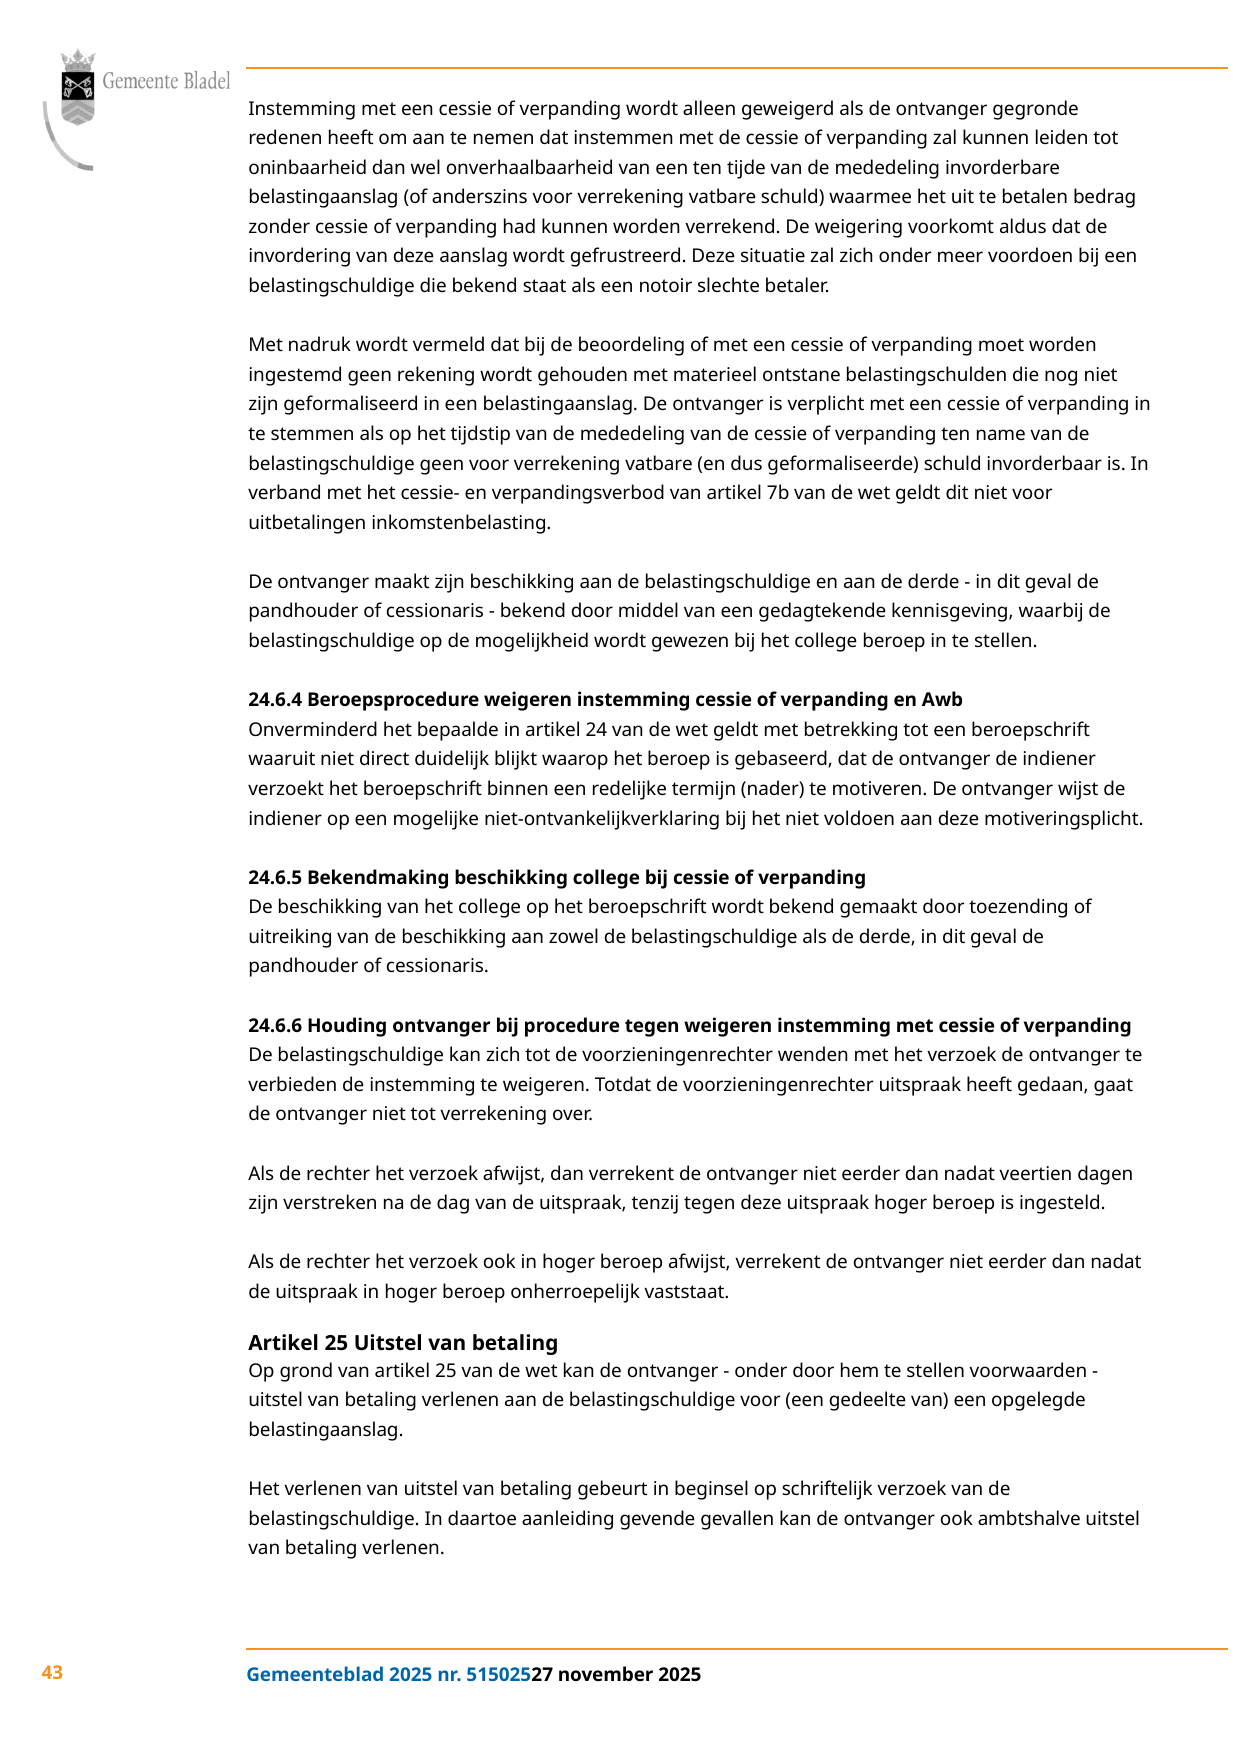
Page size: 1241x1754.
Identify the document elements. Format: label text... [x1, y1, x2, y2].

text Artikel 25 Uitstel van betaling [248, 1328, 1152, 1357]
text Met nadruk wordt vermeld dat bij de beoordeling of met een cessie of verpanding moet worden ingestemd geen rekening wordt gehouden met materieel ontstane belastingschulden die nog niet zijn geformaliseerd in een belastingaanslag. De ontvanger is verplicht met een cessie of verpanding in te stemmen als op het tijdstip van de mededeling van de cessie of verpanding ten name van de belastingschuldige geen voor verrekening vatbare (en dus geformaliseerde) schuld invorderbaar is. In verband met het cessie- en verpandingsverbod van artikel 7b van de wet geldt dit niet voor uitbetalingen inkomstenbelasting. [248, 331, 1152, 535]
text Het verlenen van uitstel van betaling gebeurt in beginsel op schriftelijk verzoek van de belastingschuldige. In daartoe aanleiding gevende gevallen kan de ontvanger ook ambtshalve uitstel van betaling verlenen. [248, 1475, 1152, 1560]
text Instemming met een cessie of verpanding wordt alleen geweigerd als de ontvanger gegronde redenen heeft om aan te nemen dat instemmen met de cessie of verpanding zal kunnen leiden tot oninbaarheid dan wel onverhaalbaarheid van een ten tijde van de mededeling invorderbare belastingaanslag (of anderszins voor verrekening vatbare schuld) waarmee het uit te betalen bedrag zonder cessie of verpanding had kunnen worden verrekend. De weigering voorkomt aldus dat de invordering van deze aanslag wordt gefrustreerd. Deze situatie zal zich onder meer voordoen bij een belastingschuldige die bekend staat als een notoir slechte betaler. [248, 95, 1152, 298]
text Als de rechter het verzoek afwijst, dan verrekent de ontvanger niet eerder dan nadat veertien dagen zijn verstreken na de dag van de uitspraak, tenzij tegen deze uitspraak hoger beroep is ingesteld. [248, 1160, 1152, 1215]
text 24.6.5 Bekendmaking beschikking college bij cessie of verpanding [248, 864, 1152, 890]
text De beschikking van het college op het beroepschrift wordt bekend gemaakt door toezending of uitreiking van de beschikking aan zowel de belastingschuldige als de derde, in dit geval de pandhouder of cessionaris. [248, 893, 1152, 978]
text Onverminderd het bepaalde in artikel 24 van de wet geldt met betrekking tot een beroepschrift waaruit niet direct duidelijk blijkt waarop het beroep is gebaseerd, dat de ontvanger de indiener verzoekt het beroepschrift binnen een redelijke termijn (nader) te motiveren. De ontvanger wijst de indiener op een mogelijke niet-ontvankelijkverklaring bij het niet voldoen aan deze motiveringsplicht. [248, 716, 1152, 831]
text 24.6.6 Houding ontvanger bij procedure tegen weigeren instemming met cessie of verpanding [248, 1012, 1152, 1038]
text 24.6.4 Beroepsprocedure weigeren instemming cessie of verpanding en Awb [248, 686, 1152, 712]
text De belastingschuldige kan zich tot de voorzieningenrechter wenden met het verzoek de ontvanger te verbieden de instemming te weigeren. Totdat de voorzieningenrechter uitspraak heeft gedaan, gaat de ontvanger niet tot verrekening over. [248, 1041, 1152, 1126]
picture [41, 47, 231, 172]
text Op grond van artikel 25 van de wet kan de ontvanger - onder door hem te stellen voorwaarden - uitstel van betaling verlenen aan de belastingschuldige voor (een gedeelte van) een opgelegde belastingaanslag. [248, 1357, 1152, 1442]
text Als de rechter het verzoek ook in hoger beroep afwijst, verrekent de ontvanger niet eerder dan nadat de uitspraak in hoger beroep onherroepelijk vaststaat. [248, 1248, 1152, 1304]
text De ontvanger maakt zijn beschikking aan de belastingschuldige en aan de derde - in dit geval de pandhouder of cessionaris - bekend door middel van een gedagtekende kennisgeving, waarbij de belastingschuldige op de mogelijkheid wordt gewezen bij het college beroep in te stellen. [248, 568, 1152, 653]
